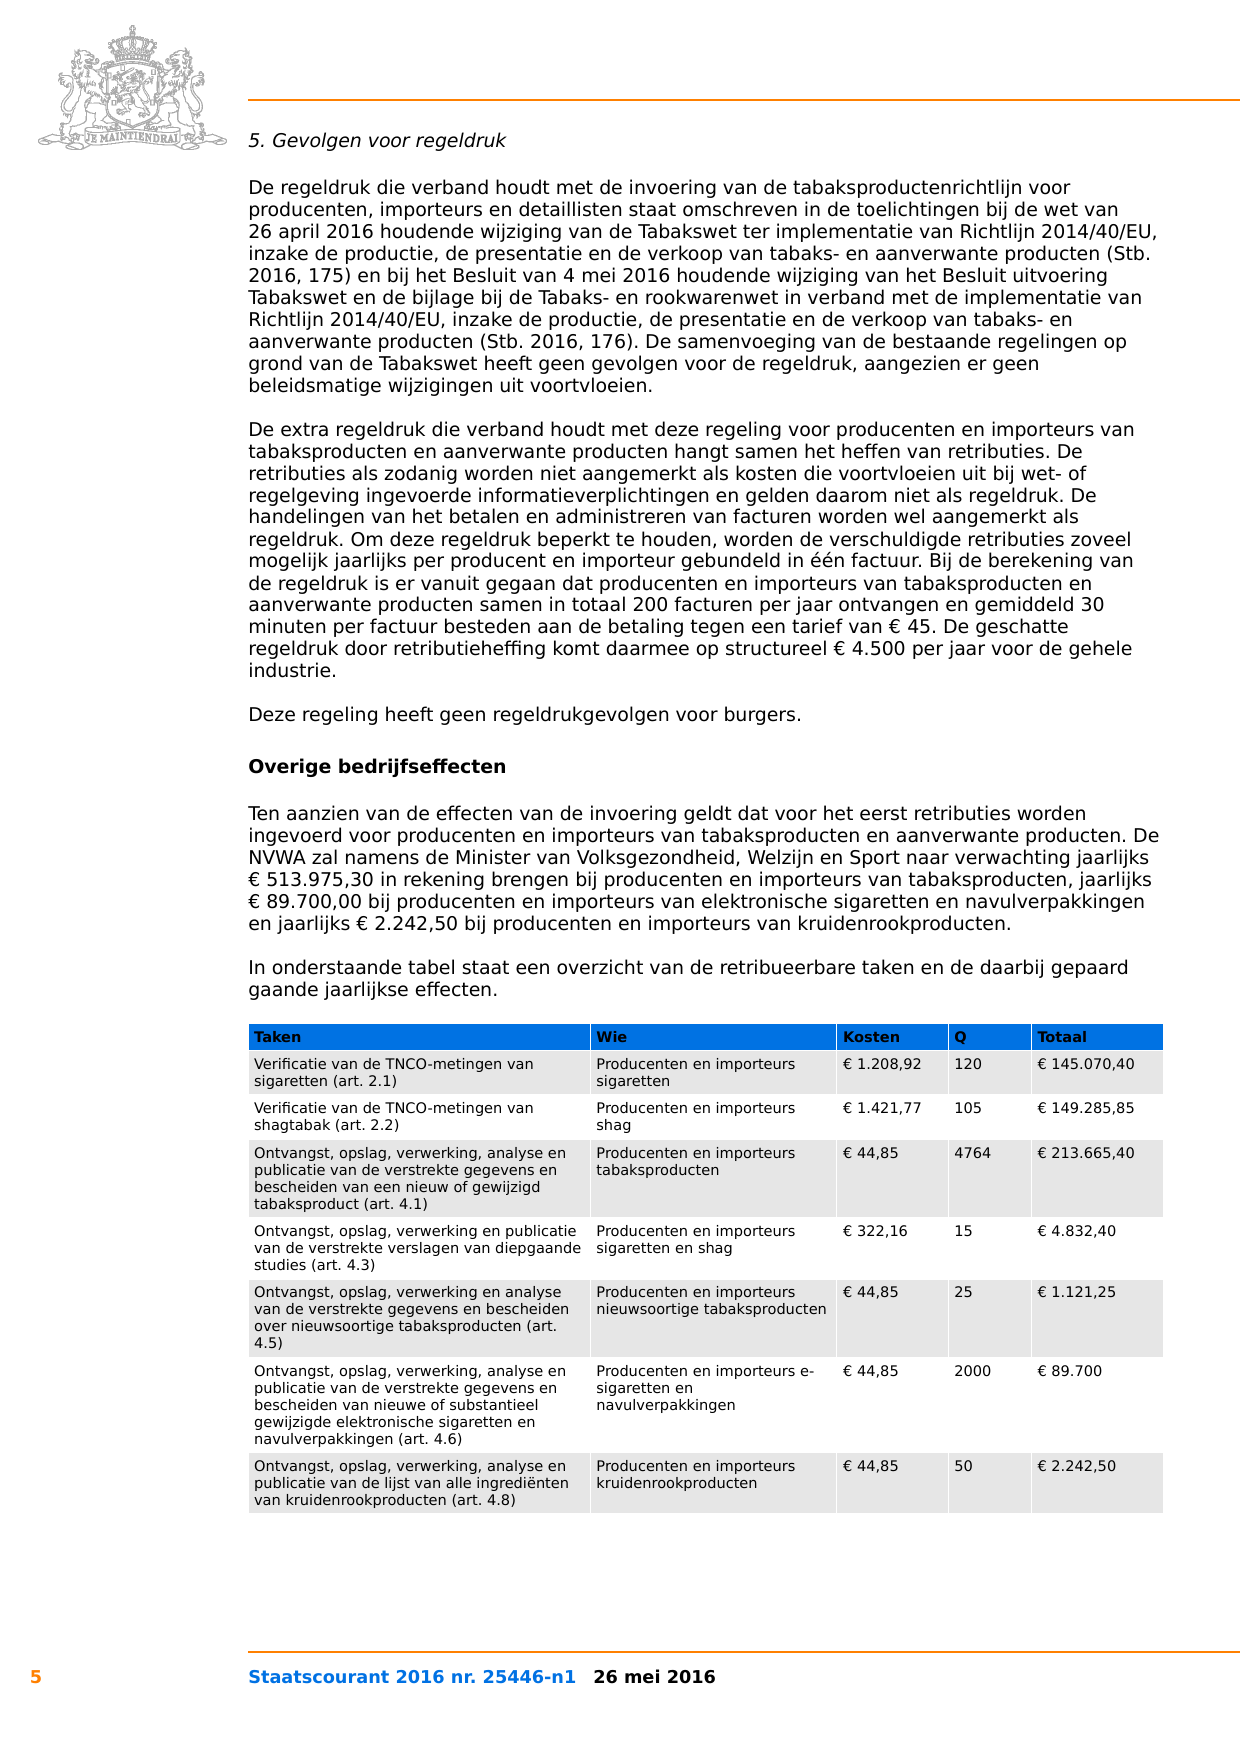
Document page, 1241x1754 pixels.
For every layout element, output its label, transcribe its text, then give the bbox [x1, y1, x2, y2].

table_cell Verificatie van de TNCO-metingen van sigaretten (art. 2.1) [249, 1051, 590, 1094]
table_cell € 1.208,92 [837, 1051, 948, 1094]
table_cell Ontvangst, opslag, verwerking en publicatie van de verstrekte verslagen van diepgaande studies (art. 4.3) [249, 1218, 590, 1278]
text De extra regeldruk die verband houdt met deze regeling voor producenten en importeurs van tabaksproducten en aanverwante producten hangt samen het heffen van retributies. De retributies als zodanig worden niet aangemerkt als kosten die voortvloeien uit bij wet- of regelgeving ingevoerde informatieverplichtingen en gelden daarom niet als regeldruk. De handelingen van het betalen en administreren van facturen worden wel aangemerkt als regeldruk. Om deze regeldruk beperkt te houden, worden de verschuldigde retributies zoveel mogelijk jaarlijks per producent en importeur gebundeld in één factuur. Bij de berekening van de regeldruk is er vanuit gegaan dat producenten en importeurs van tabaksproducten en aanverwante producten samen in totaal 200 facturen per jaar ontvangen en gemiddeld 30 minuten per factuur besteden aan de betaling tegen een tarief van € 45. De geschatte regeldruk door retributieheffing komt daarmee op structureel € 4.500 per jaar voor de gehele industrie. [248, 418, 1163, 682]
table_cell Producenten en importeurs shag [591, 1096, 836, 1139]
text De regeldruk die verband houdt met de invoering van de tabaksproductenrichtlijn voor producenten, importeurs en detaillisten staat omschreven in de toelichtingen bij de wet van 26 april 2016 houdende wijziging van de Tabakswet ter implementatie van Richtlijn 2014/40/EU, inzake de productie, de presentatie en de verkoop van tabaks- en aanverwante producten (Stb. 2016, 175) en bij het Besluit van 4 mei 2016 houdende wijziging van het Besluit uitvoering Tabakswet en de bijlage bij de Tabaks- en rookwarenwet in verband met de implementatie van Richtlijn 2014/40/EU, inzake de productie, de presentatie en de verkoop van tabaks- en aanverwante producten (Stb. 2016, 176). De samenvoeging van de bestaande regelingen op grond van de Tabakswet heeft geen gevolgen voor de regeldruk, aangezien er geen beleidsmatige wijzigingen uit voortvloeien. [248, 177, 1163, 397]
table_cell Producenten en importeurs tabaksproducten [591, 1140, 836, 1217]
table_cell Ontvangst, opslag, verwerking en analyse van de verstrekte gegevens en bescheiden over nieuwsoortige tabaksproducten (art. 4.5) [249, 1280, 590, 1357]
table_cell € 44,85 [837, 1280, 948, 1357]
table_cell Producenten en importeurs sigaretten [591, 1051, 836, 1094]
table_cell 15 [949, 1218, 1031, 1278]
table_cell 2000 [949, 1358, 1031, 1452]
subtitle Overige bedrijfseffecten [248, 756, 1163, 778]
table_cell € 44,85 [837, 1140, 948, 1217]
table_cell Producenten en importeurs sigaretten en shag [591, 1218, 836, 1278]
table_cell € 2.242,50 [1032, 1453, 1163, 1513]
table_cell € 44,85 [837, 1453, 948, 1513]
table_cell € 213.665,40 [1032, 1140, 1163, 1217]
table_cell Verificatie van de TNCO-metingen van shagtabak (art. 2.2) [249, 1096, 590, 1139]
table_cell Ontvangst, opslag, verwerking, analyse en publicatie van de lijst van alle ingrediënten van kruidenrookproducten (art. 4.8) [249, 1453, 590, 1513]
table_header Totaal [1032, 1024, 1163, 1050]
table_cell € 149.285,85 [1032, 1096, 1163, 1139]
text Ten aanzien van de effecten van de invoering geldt dat voor het eerst retributies worden ingevoerd voor producenten en importeurs van tabaksproducten en aanverwante producten. De NVWA zal namens de Minister van Volksgezondheid, Welzijn en Sport naar verwachting jaarlijks € 513.975,30 in rekening brengen bij producenten en importeurs van tabaksproducten, jaarlijks € 89.700,00 bij producenten en importeurs van elektronische sigaretten en navulverpakkingen en jaarlijks € 2.242,50 bij producenten en importeurs van kruidenrookproducten. [248, 803, 1163, 935]
table_cell 120 [949, 1051, 1031, 1094]
table_cell € 1.421,77 [837, 1096, 948, 1139]
table_cell Ontvangst, opslag, verwerking, analyse en publicatie van de verstrekte gegevens en bescheiden van nieuwe of substantieel gewijzigde elektronische sigaretten en navulverpakkingen (art. 4.6) [249, 1358, 590, 1452]
table_cell € 1.121,25 [1032, 1280, 1163, 1357]
text Deze regeling heeft geen regeldrukgevolgen voor burgers. [248, 704, 1163, 726]
table_cell € 4.832,40 [1032, 1218, 1163, 1278]
table_cell € 44,85 [837, 1358, 948, 1452]
picture [38, 25, 227, 150]
table_cell 105 [949, 1096, 1031, 1139]
table_header Q [949, 1024, 1031, 1050]
table_header Wie [591, 1024, 836, 1050]
subtitle 5. Gevolgen voor regeldruk [248, 130, 1163, 152]
table_cell € 322,16 [837, 1218, 948, 1278]
table_cell € 145.070,40 [1032, 1051, 1163, 1094]
table_cell € 89.700 [1032, 1358, 1163, 1452]
table_cell Producenten en importeurs nieuwsoortige tabaksproducten [591, 1280, 836, 1357]
table_header Taken [249, 1024, 590, 1050]
table_cell 25 [949, 1280, 1031, 1357]
table_header Kosten [837, 1024, 948, 1050]
table_cell 4764 [949, 1140, 1031, 1217]
table_cell 50 [949, 1453, 1031, 1513]
table_cell Producenten en importeurs kruidenrookproducten [591, 1453, 836, 1513]
text In onderstaande tabel staat een overzicht van de retribueerbare taken en de daarbij gepaard gaande jaarlijkse effecten. [248, 957, 1163, 1001]
table_cell Producenten en importeurs e-sigaretten en navulverpakkingen [591, 1358, 836, 1452]
table_cell Ontvangst, opslag, verwerking, analyse en publicatie van de verstrekte gegevens en bescheiden van een nieuw of gewijzigd tabaksproduct (art. 4.1) [249, 1140, 590, 1217]
